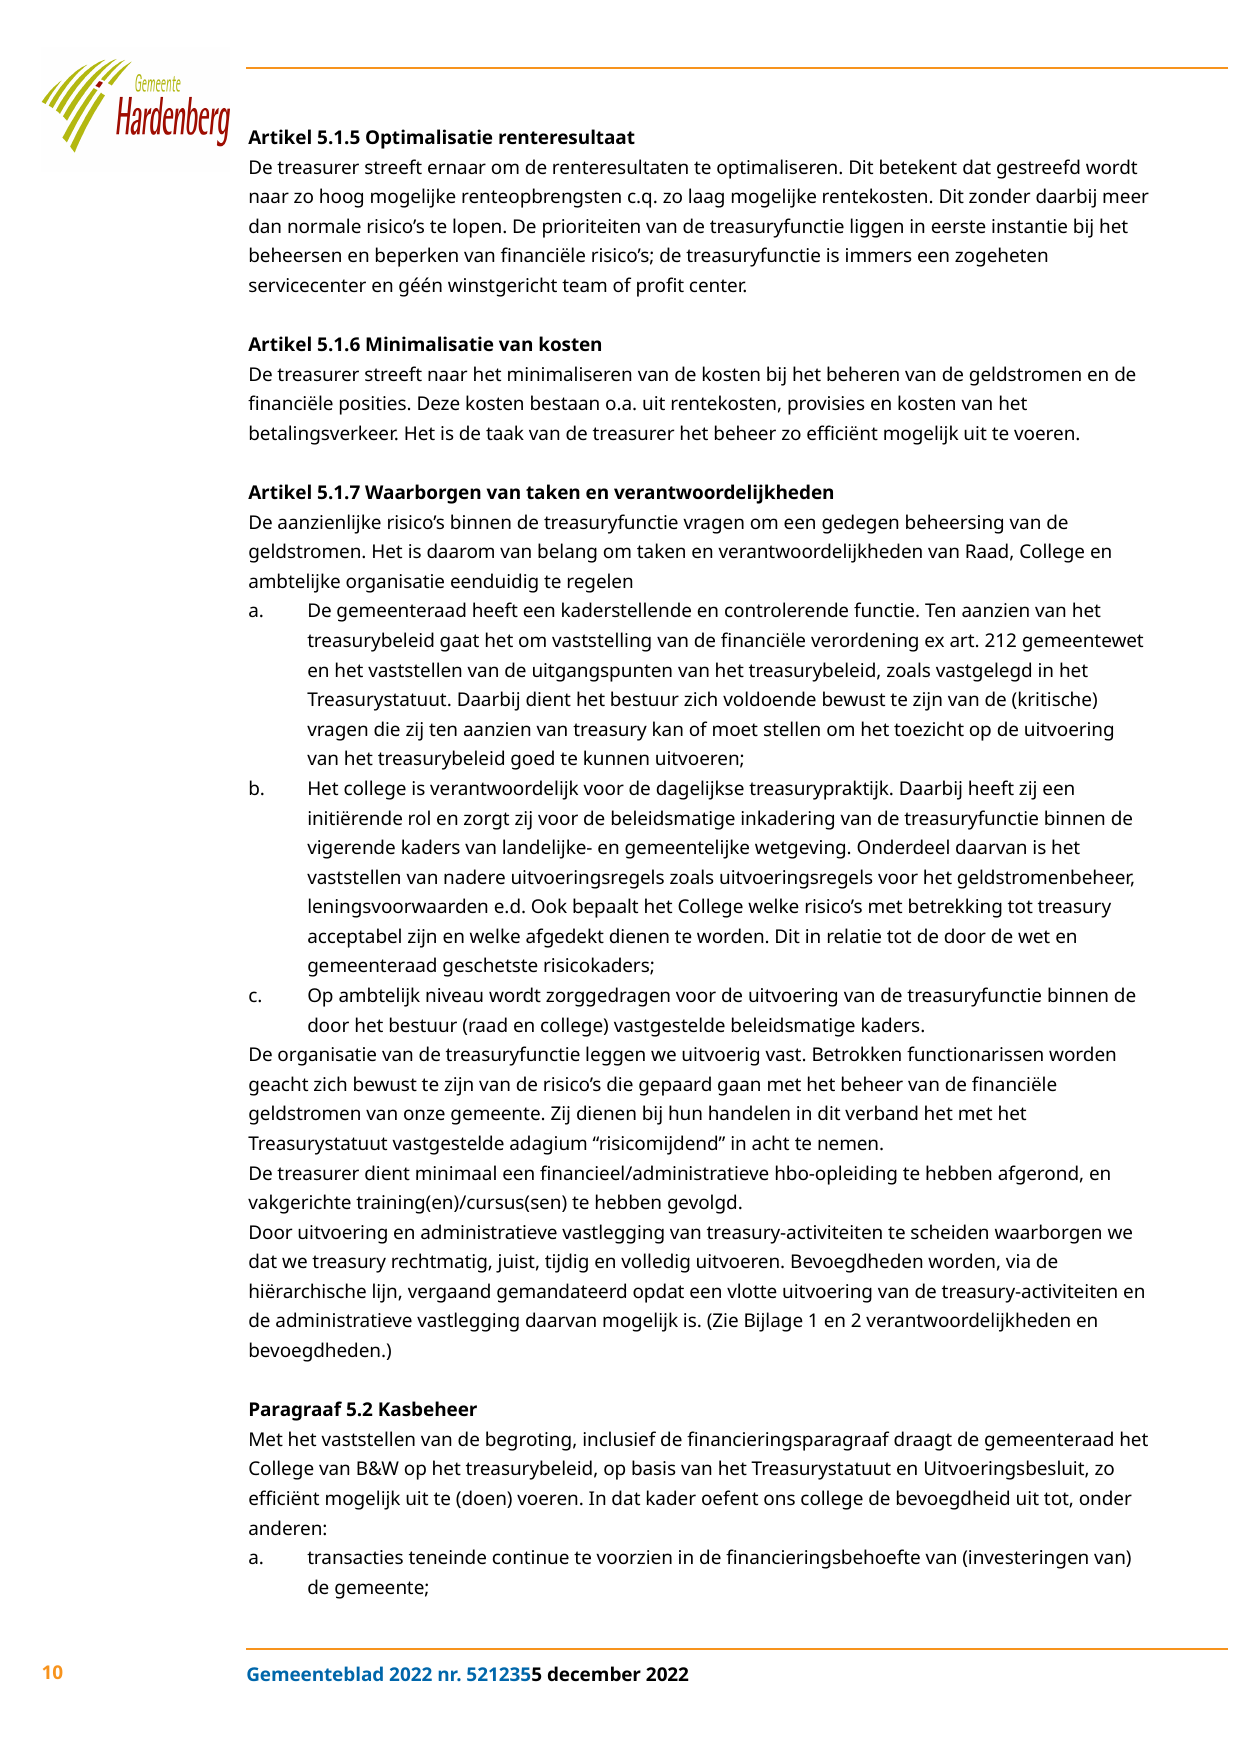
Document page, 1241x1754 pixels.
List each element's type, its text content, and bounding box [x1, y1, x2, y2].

text De treasurer dient minimaal een financieel/administratieve hbo-opleiding te hebben afgerond, en vakgerichte training(en)/cursus(sen) te hebben gevolgd. [248, 1160, 1152, 1215]
text De treasurer streeft ernaar om de renteresultaten te optimaliseren. Dit betekent dat gestreefd wordt naar zo hoog mogelijke renteopbrengsten c.q. zo laag mogelijke rentekosten. Dit zonder daarbij meer dan normale risico’s te lopen. De prioriteiten van de treasuryfunctie liggen in eerste instantie bij het beheersen en beperken van financiële risico’s; de treasuryfunctie is immers een zogeheten servicecenter en géén winstgericht team of profit center. [248, 154, 1152, 298]
text Paragraaf 5.2 Kasbeheer [248, 1396, 1152, 1422]
text Met het vaststellen van de begroting, inclusief de financieringsparagraaf draagt de gemeenteraad het College van B&W op het treasurybeleid, op basis van het Treasurystatuut en Uitvoeringsbesluit, zo efficiënt mogelijk uit te (doen) voeren. In dat kader oefent ons college de bevoegdheid uit tot, onder anderen: [248, 1426, 1152, 1541]
text Artikel 5.1.6 Minimalisatie van kosten [248, 331, 1152, 357]
text Artikel 5.1.5 Optimalisatie renteresultaat [248, 124, 1152, 150]
text De organisatie van de treasuryfunctie leggen we uitvoerig vast. Betrokken functionarissen worden geacht zich bewust te zijn van de risico’s die gepaard gaan met het beheer van de financiële geldstromen van onze gemeente. Zij dienen bij hun handelen in dit verband het met het Treasurystatuut vastgestelde adagium “risicomijdend” in acht te nemen. [248, 1041, 1152, 1156]
text Artikel 5.1.7 Waarborgen van taken en verantwoordelijkheden [248, 479, 1152, 505]
picture [41, 47, 231, 172]
list Het college is verantwoordelijk voor de dagelijkse treasurypraktijk. Daarbij heeft zij een initiërende rol en zorgt zij voor de beleidsmatige inkadering van de treasuryfunctie binnen de vigerende kaders van landelijke- en gemeentelijke wetgeving. Onderdeel daarvan is het vaststellen van nadere uitvoeringsregels zoals uitvoeringsregels voor het geldstromenbeheer, leningsvoorwaarden e.d. Ook bepaalt het College welke risico’s met betrekking tot treasury acceptabel zijn en welke afgedekt dienen te worden. Dit in relatie tot de door de wet en gemeenteraad geschetste risicokaders; [248, 775, 1152, 978]
list transacties teneinde continue te voorzien in de financieringsbehoefte van (investeringen van) de gemeente; [248, 1544, 1152, 1600]
text Door uitvoering en administratieve vastlegging van treasury-activiteiten te scheiden waarborgen we dat we treasury rechtmatig, juist, tijdig en volledig uitvoeren. Bevoegdheden worden, via de hiërarchische lijn, vergaand gemandateerd opdat een vlotte uitvoering van de treasury-activiteiten en de administratieve vastlegging daarvan mogelijk is. (Zie Bijlage 1 en 2 verantwoordelijkheden en bevoegdheden.) [248, 1219, 1152, 1363]
text De treasurer streeft naar het minimaliseren van de kosten bij het beheren van de geldstromen en de financiële posities. Deze kosten bestaan o.a. uit rentekosten, provisies en kosten van het betalingsverkeer. Het is de taak van de treasurer het beheer zo efficiënt mogelijk uit te voeren. [248, 361, 1152, 446]
list De gemeenteraad heeft een kaderstellende en controlerende functie. Ten aanzien van het treasurybeleid gaat het om vaststelling van de financiële verordening ex art. 212 gemeentewet en het vaststellen van de uitgangspunten van het treasurybeleid, zoals vastgelegd in het Treasurystatuut. Daarbij dient het bestuur zich voldoende bewust te zijn van de (kritische) vragen die zij ten aanzien van treasury kan of moet stellen om het toezicht op de uitvoering van het treasurybeleid goed te kunnen uitvoeren; [248, 598, 1152, 771]
list Op ambtelijk niveau wordt zorggedragen voor de uitvoering van de treasuryfunctie binnen de door het bestuur (raad en college) vastgestelde beleidsmatige kaders. [248, 982, 1152, 1038]
text De aanzienlijke risico’s binnen de treasuryfunctie vragen om een gedegen beheersing van de geldstromen. Het is daarom van belang om taken en verantwoordelijkheden van Raad, College en ambtelijke organisatie eenduidig te regelen [248, 509, 1152, 594]
